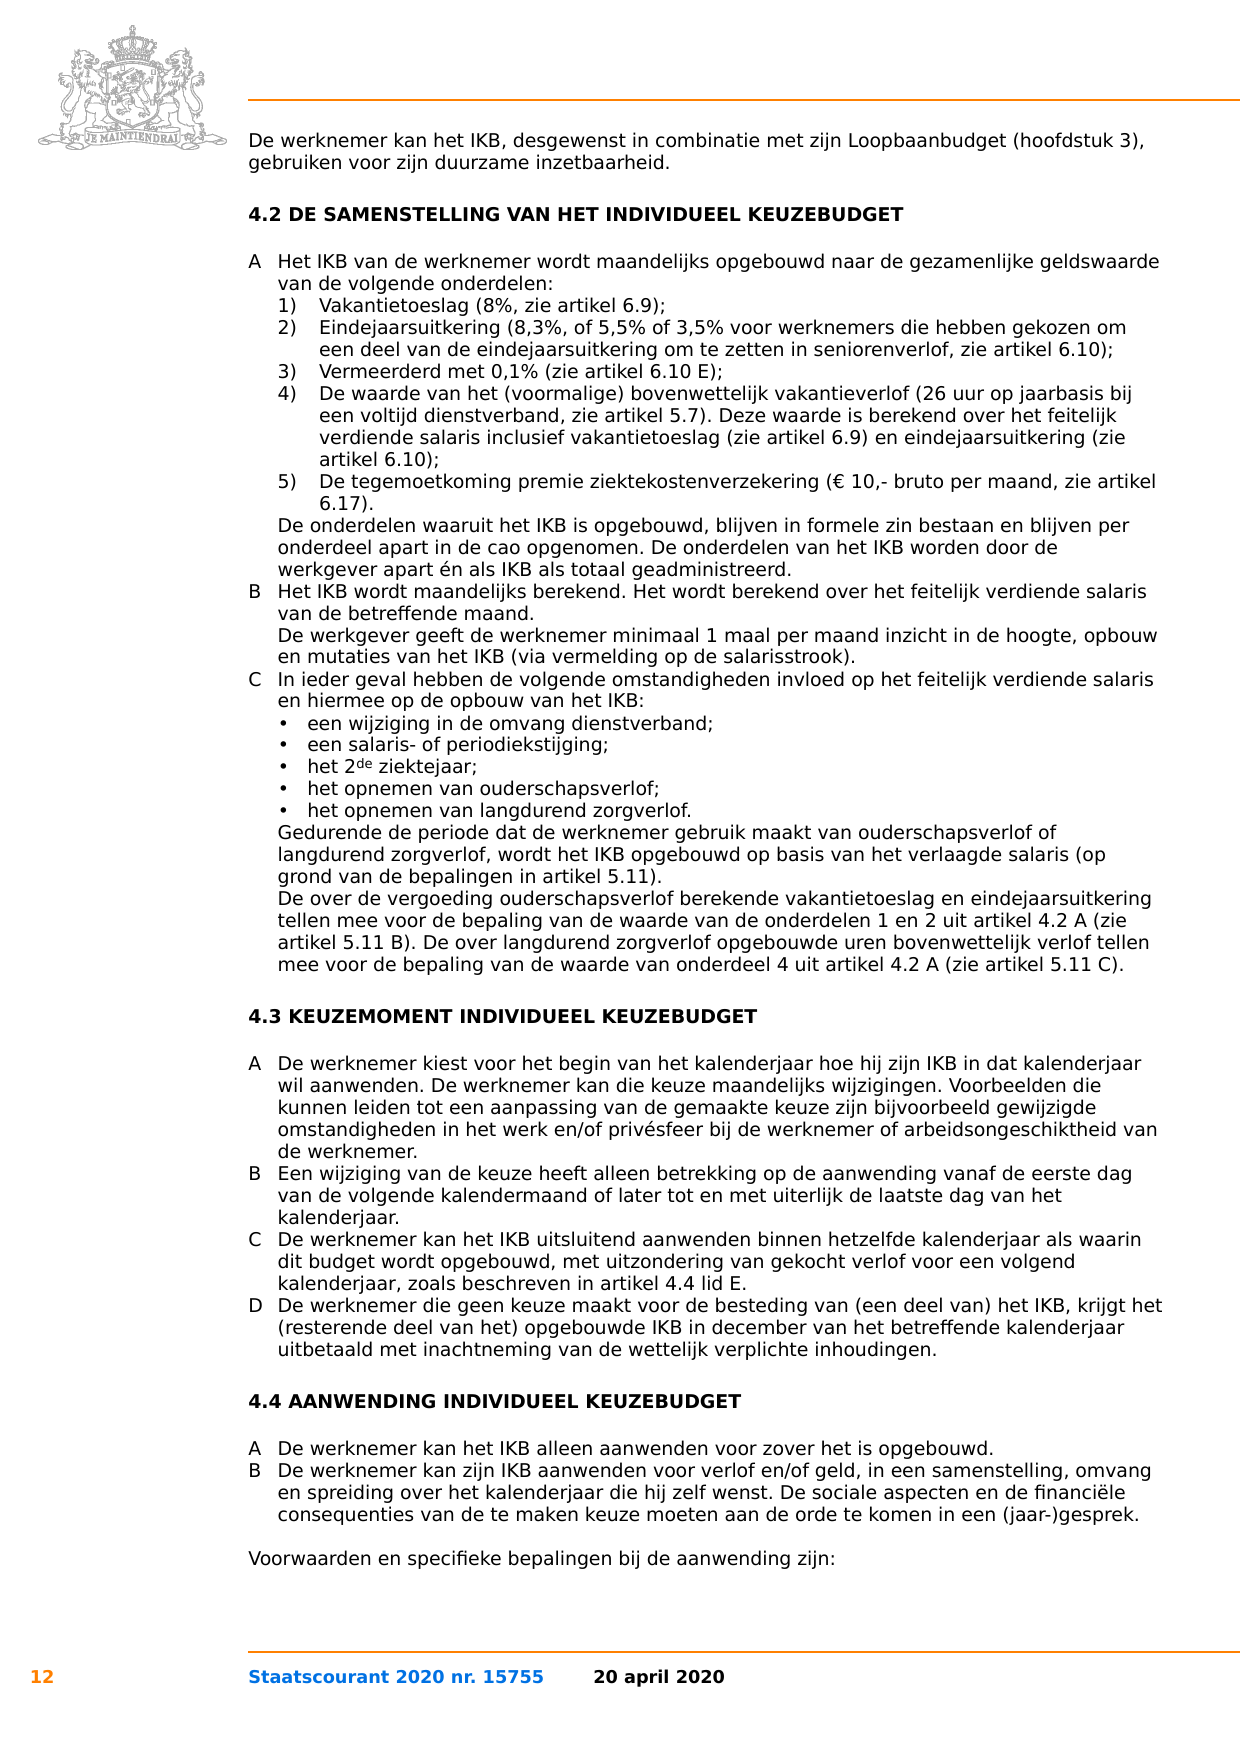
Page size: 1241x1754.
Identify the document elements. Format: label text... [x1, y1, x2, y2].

text B De werknemer kan zijn IKB aanwenden voor verlof en/of geld, in een samenstelling, omvang en spreiding over het kalenderjaar die hij zelf wenst. De sociale aspecten en de financiële consequenties van de te maken keuze moeten aan de orde te komen in een (jaar-)gesprek. [248, 1460, 1163, 1526]
text • een salaris- of periodiekstijging; [278, 734, 1163, 756]
text • het opnemen van ouderschapsverlof; [278, 778, 1163, 800]
text A De werknemer kan het IKB alleen aanwenden voor zover het is opgebouwd. [248, 1438, 1163, 1460]
text 1) Vakantietoeslag (8%, zie artikel 6.9); [277, 295, 1163, 317]
text 5) De tegemoetkoming premie ziektekostenverzekering (€ 10,- bruto per maand, zie artikel 6.17). [277, 471, 1163, 514]
text A De werknemer kiest voor het begin van het kalenderjaar hoe hij zijn IKB in dat kalenderjaar wil aanwenden. De werknemer kan die keuze maandelijks wijzigingen. Voorbeelden die kunnen leiden tot een aanpassing van de gemaakte keuze zijn bijvoorbeeld gewijzigde omstandigheden in het werk en/of privésfeer bij de werknemer of arbeidsongeschiktheid van de werknemer. [248, 1053, 1163, 1163]
text • een wijziging in de omvang dienstverband; [278, 712, 1163, 734]
text De werkgever geeft de werknemer minimaal 1 maal per maand inzicht in de hoogte, opbouw en mutaties van het IKB (via vermelding op de salarisstrook). [277, 624, 1163, 668]
text • het 2de ziektejaar; [278, 756, 1163, 778]
text De over de vergoeding ouderschapsverlof berekende vakantietoeslag en eindejaarsuitkering tellen mee voor de bepaling van de waarde van de onderdelen 1 en 2 uit artikel 4.2 A (zie artikel 5.11 B). De over langdurend zorgverlof opgebouwde uren bovenwettelijk verlof tellen mee voor de bepaling van de waarde van onderdeel 4 uit artikel 4.2 A (zie artikel 5.11 C). [277, 888, 1163, 976]
subtitle 4.3 KEUZEMOMENT INDIVIDUEEL KEUZEBUDGET [248, 1006, 1163, 1028]
text 2) Eindejaarsuitkering (8,3%, of 5,5% of 3,5% voor werknemers die hebben gekozen om een deel van de eindejaarsuitkering om te zetten in seniorenverlof, zie artikel 6.10); [277, 317, 1163, 361]
text Voorwaarden en specifieke bepalingen bij de aanwending zijn: [248, 1548, 1163, 1569]
text Gedurende de periode dat de werknemer gebruik maakt van ouderschapsverlof of langdurend zorgverlof, wordt het IKB opgebouwd op basis van het verlaagde salaris (op grond van de bepalingen in artikel 5.11). [277, 822, 1163, 888]
picture [38, 25, 227, 150]
text A Het IKB van de werknemer wordt maandelijks opgebouwd naar de gezamenlijke geldswaarde van de volgende onderdelen: [248, 251, 1163, 295]
text 3) Vermeerderd met 0,1% (zie artikel 6.10 E); [277, 361, 1163, 383]
text 4) De waarde van het (voormalige) bovenwettelijk vakantieverlof (26 uur op jaarbasis bij een voltijd dienstverband, zie artikel 5.7). Deze waarde is berekend over het feitelijk verdiende salaris inclusief vakantietoeslag (zie artikel 6.9) en eindejaarsuitkering (zie artikel 6.10); [277, 383, 1163, 471]
text B Het IKB wordt maandelijks berekend. Het wordt berekend over het feitelijk verdiende salaris van de betreffende maand. [248, 581, 1163, 624]
text De onderdelen waaruit het IKB is opgebouwd, blijven in formele zin bestaan en blijven per onderdeel apart in de cao opgenomen. De onderdelen van het IKB worden door de werkgever apart én als IKB als totaal geadministreerd. [277, 514, 1163, 581]
subtitle 4.4 AANWENDING INDIVIDUEEL KEUZEBUDGET [248, 1391, 1163, 1413]
text • het opnemen van langdurend zorgverlof. [278, 800, 1163, 822]
subtitle 4.2 DE SAMENSTELLING VAN HET INDIVIDUEEL KEUZEBUDGET [248, 204, 1163, 226]
text C De werknemer kan het IKB uitsluitend aanwenden binnen hetzelfde kalenderjaar als waarin dit budget wordt opgebouwd, met uitzondering van gekocht verlof voor een volgend kalenderjaar, zoals beschreven in artikel 4.4 lid E. [248, 1229, 1163, 1295]
text D De werknemer die geen keuze maakt voor de besteding van (een deel van) het IKB, krijgt het (resterende deel van het) opgebouwde IKB in december van het betreffende kalenderjaar uitbetaald met inachtneming van de wettelijk verplichte inhoudingen. [248, 1295, 1163, 1361]
text C In ieder geval hebben de volgende omstandigheden invloed op het feitelijk verdiende salaris en hiermee op de opbouw van het IKB: [248, 668, 1163, 712]
text B Een wijziging van de keuze heeft alleen betrekking op de aanwending vanaf de eerste dag van de volgende kalendermaand of later tot en met uiterlijk de laatste dag van het kalenderjaar. [248, 1163, 1163, 1229]
text De werknemer kan het IKB, desgewenst in combinatie met zijn Loopbaanbudget (hoofdstuk 3), gebruiken voor zijn duurzame inzetbaarheid. [248, 130, 1163, 174]
